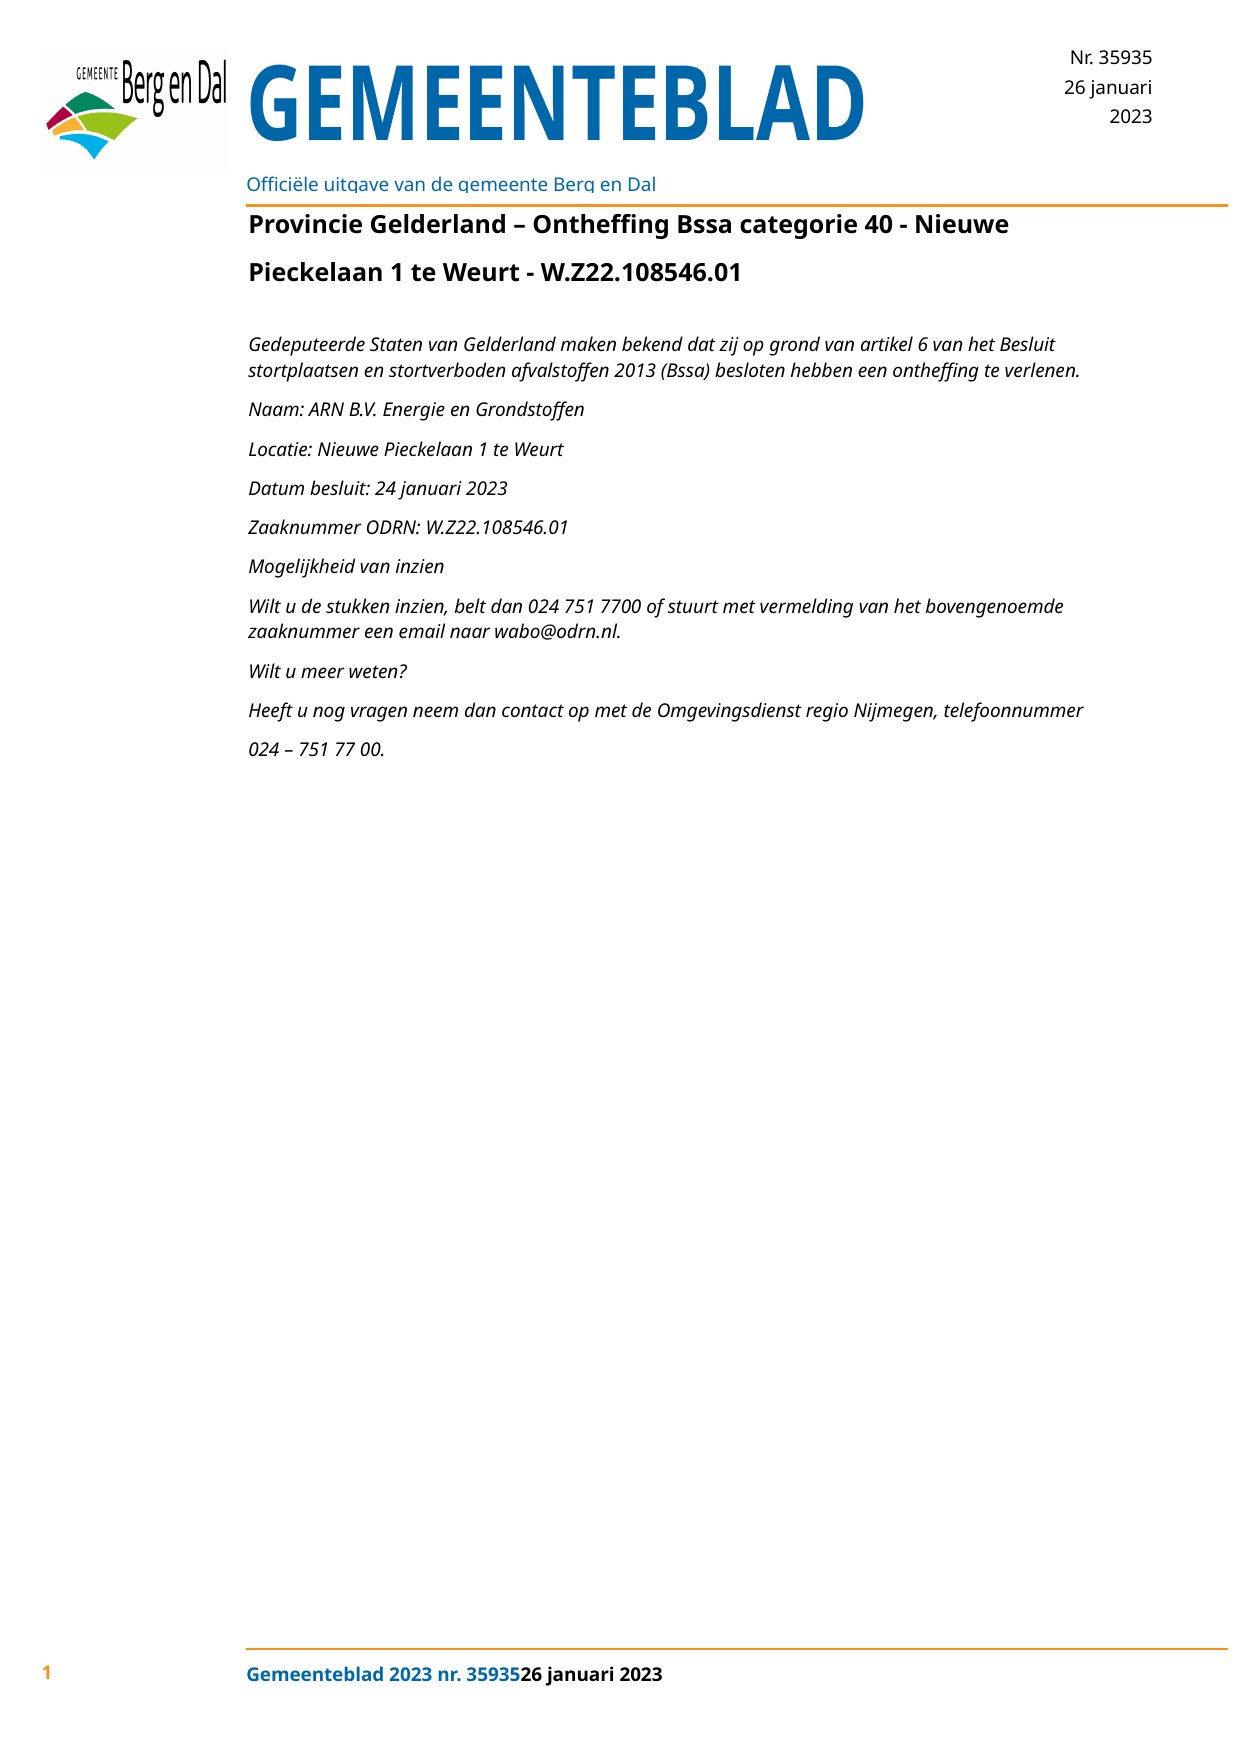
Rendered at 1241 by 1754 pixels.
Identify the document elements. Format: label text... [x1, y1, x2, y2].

text Provincie Gelderland – Ontheffing Bssa categorie 40 - Nieuwe Pieckelaan 1 te Weurt - W.Z22.108546.01 [248, 207, 1152, 288]
text 024 – 751 77 00. [248, 736, 1152, 762]
text Locatie: Nieuwe Pieckelaan 1 te Weurt [248, 436, 1152, 461]
text Naam: ARN B.V. Energie en Grondstoffen [248, 396, 1152, 422]
text Mogelijkheid van inzien [248, 553, 1152, 579]
text Wilt u de stukken inzien, belt dan 024 751 7700 of stuurt met vermelding van het bovengenoemde zaaknummer een email naar wabo@odrn.nl. [248, 593, 1152, 644]
text Wilt u meer weten? [248, 658, 1152, 683]
text Gedeputeerde Staten van Gelderland maken bekend dat zij op grond van artikel 6 van het Besluit stortplaatsen en stortverboden afvalstoffen 2013 (Bssa) besloten hebben een ontheffing te verlenen. [248, 331, 1152, 383]
text Datum besluit: 24 januari 2023 [248, 475, 1152, 501]
text Zaaknummer ODRN: W.Z22.108546.01 [248, 514, 1152, 540]
text Heeft u nog vragen neem dan contact op met de Omgevingsdienst regio Nijmegen, telefoonnummer [248, 697, 1152, 723]
picture [41, 47, 231, 172]
